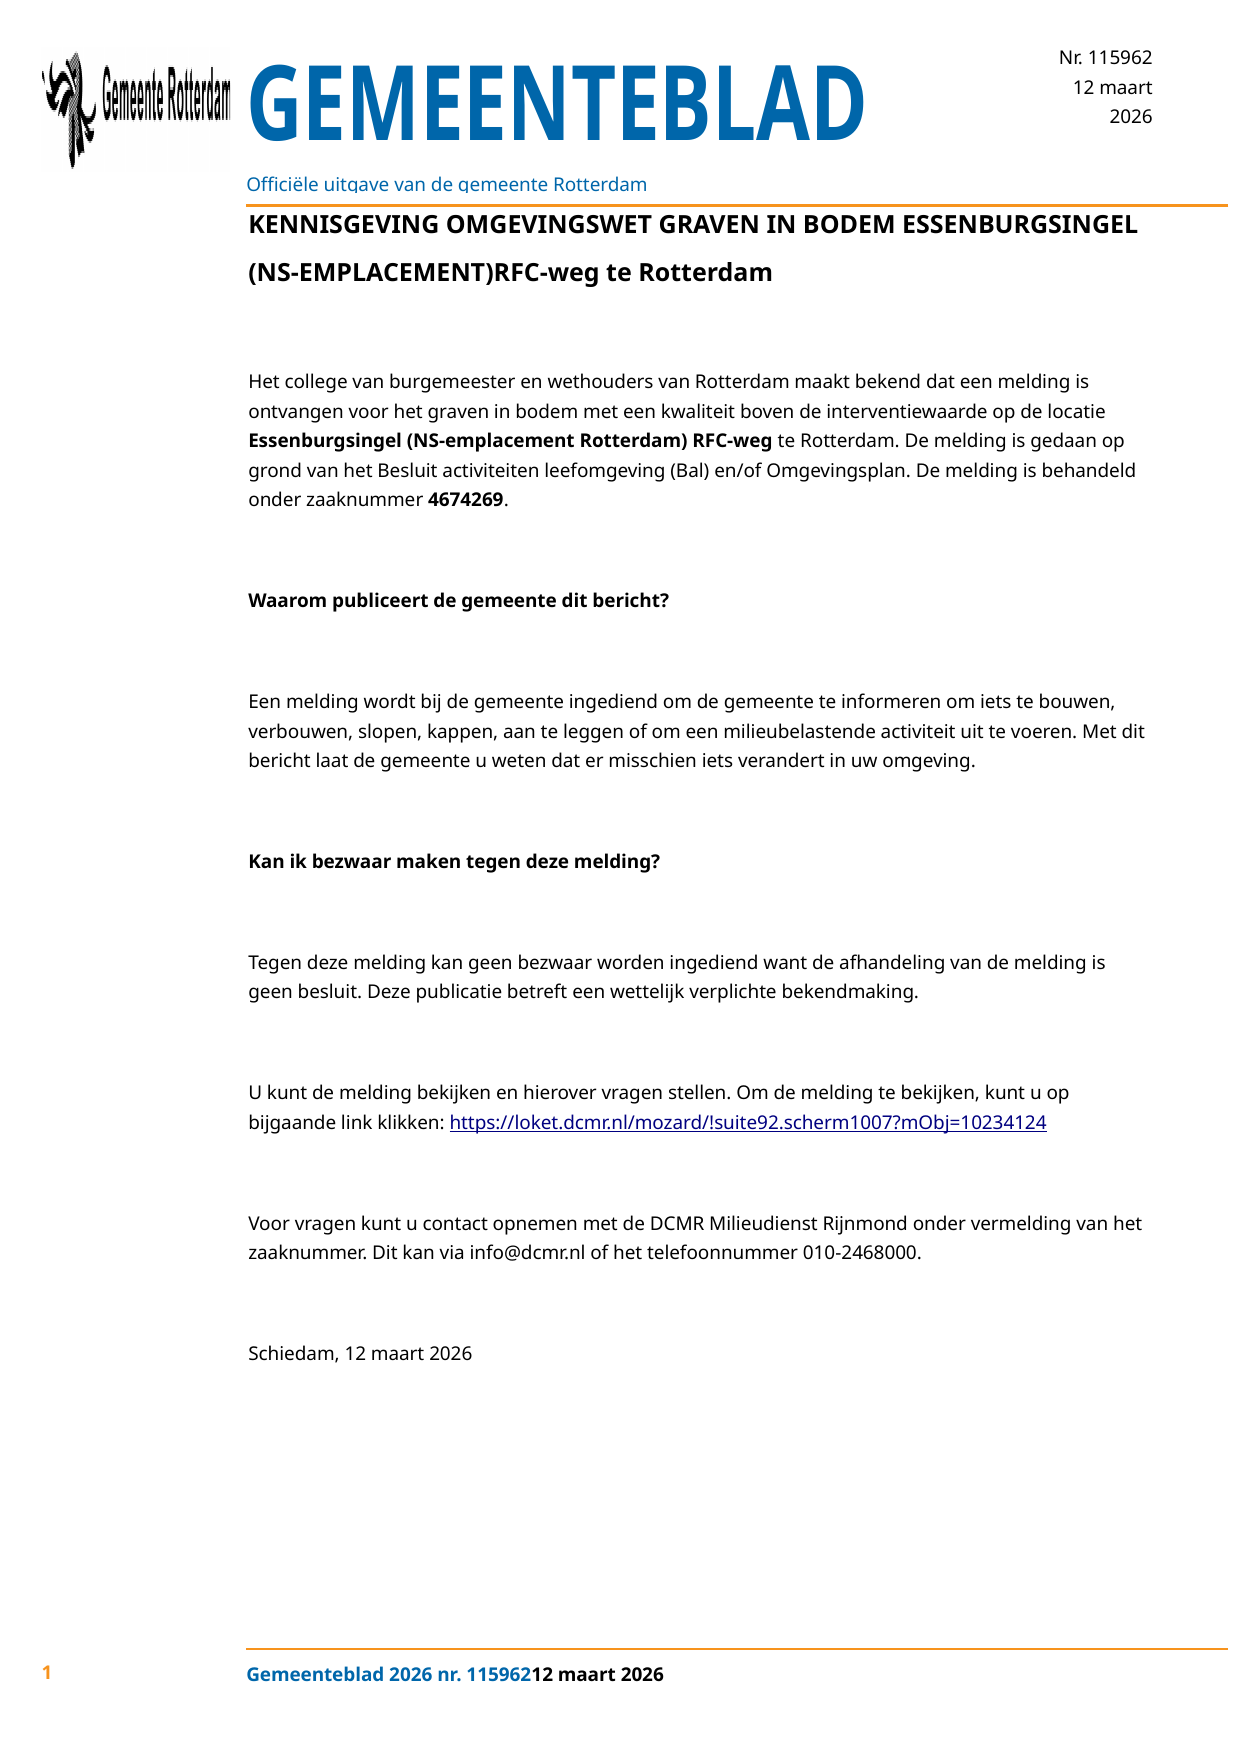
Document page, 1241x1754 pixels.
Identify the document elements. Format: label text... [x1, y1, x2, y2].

text Voor vragen kunt u contact opnemen met de DCMR Milieudienst Rijnmond onder vermelding van het zaaknummer. Dit kan via info@dcmr.nl of het telefoonnummer 010‑2468000. [248, 1210, 1152, 1265]
text U kunt de melding bekijken en hierover vragen stellen. Om de melding te bekijken, kunt u op bijgaande link klikken: https://loket.dcmr.nl/mozard/!suite92.scherm1007?mObj=10234124 [248, 1079, 1152, 1135]
picture [41, 47, 231, 172]
text Het college van burgemeester en wethouders van Rotterdam maakt bekend dat een melding is ontvangen voor het graven in bodem met een kwaliteit boven de interventiewaarde op de locatie Essenburgsingel (NS-emplacement Rotterdam) RFC-weg te Rotterdam. De melding is gedaan op grond van het Besluit activiteiten leefomgeving (Bal) en/of Omgevingsplan. De melding is behandeld onder zaaknummer 4674269. [248, 368, 1152, 512]
text Een melding wordt bij de gemeente ingediend om de gemeente te informeren om iets te bouwen, verbouwen, slopen, kappen, aan te leggen of om een milieubelastende activiteit uit te voeren. Met dit bericht laat de gemeente u weten dat er misschien iets verandert in uw omgeving. [248, 688, 1152, 773]
text Kan ik bezwaar maken tegen deze melding? [248, 848, 1152, 874]
text Schiedam, 12 maart 2026 [248, 1340, 1152, 1366]
text Waarom publiceert de gemeente dit bericht? [248, 587, 1152, 613]
text KENNISGEVING OMGEVINGSWET GRAVEN IN BODEM ESSENBURGSINGEL (NS-EMPLACEMENT)RFC-weg te Rotterdam [248, 207, 1152, 288]
text Tegen deze melding kan geen bezwaar worden ingediend want de afhandeling van de melding is geen besluit. Deze publicatie betreft een wettelijk verplichte bekendmaking. [248, 949, 1152, 1004]
